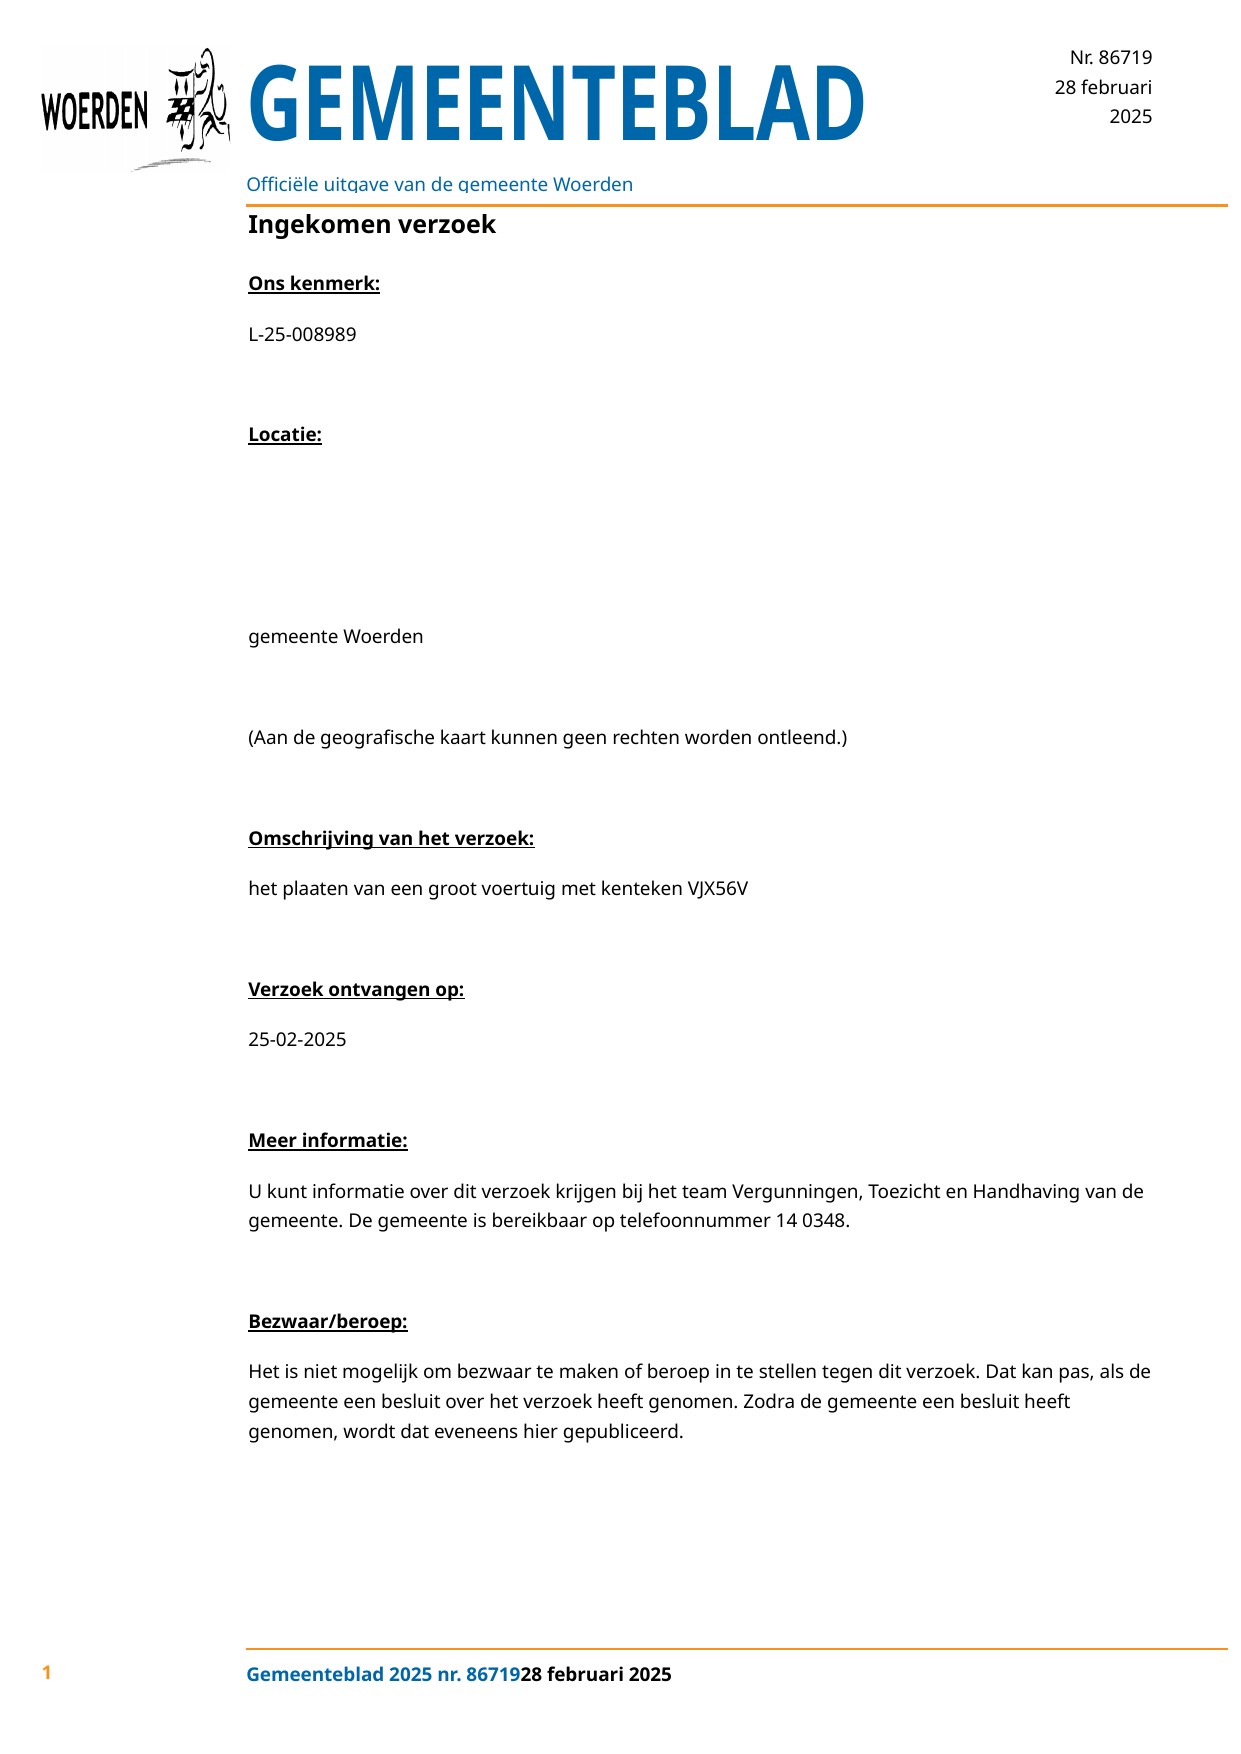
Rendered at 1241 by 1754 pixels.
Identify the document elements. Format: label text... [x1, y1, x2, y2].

text Bezwaar/beroep: [248, 1308, 1152, 1334]
text L-25-008989 [248, 321, 1152, 346]
text 25-02-2025 [248, 1027, 1152, 1052]
picture [41, 47, 231, 172]
text het plaaten van een groot voertuig met kenteken VJX56V [248, 875, 1152, 901]
text U kunt informatie over dit verzoek krijgen bij het team Vergunningen, Toezicht en Handhaving van de gemeente. De gemeente is bereikbaar op telefoonnummer 14 0348. [248, 1178, 1152, 1233]
text Ingekomen verzoek [248, 207, 1152, 241]
text Locatie: [248, 422, 1152, 447]
text Omschrijving van het verzoek: [248, 825, 1152, 851]
text Meer informatie: [248, 1127, 1152, 1153]
text Verzoek ontvangen op: [248, 976, 1152, 1002]
text Ons kenmerk: [248, 270, 1152, 296]
text gemeente Woerden [248, 623, 1152, 649]
text (Aan de geografische kaart kunnen geen rechten worden ontleend.) [248, 724, 1152, 750]
text Het is niet mogelijk om bezwaar te maken of beroep in te stellen tegen dit verzoek. Dat kan pas, als de gemeente een besluit over het verzoek heeft genomen. Zodra de gemeente een besluit heeft genomen, wordt dat eveneens hier gepubliceerd. [248, 1359, 1152, 1443]
